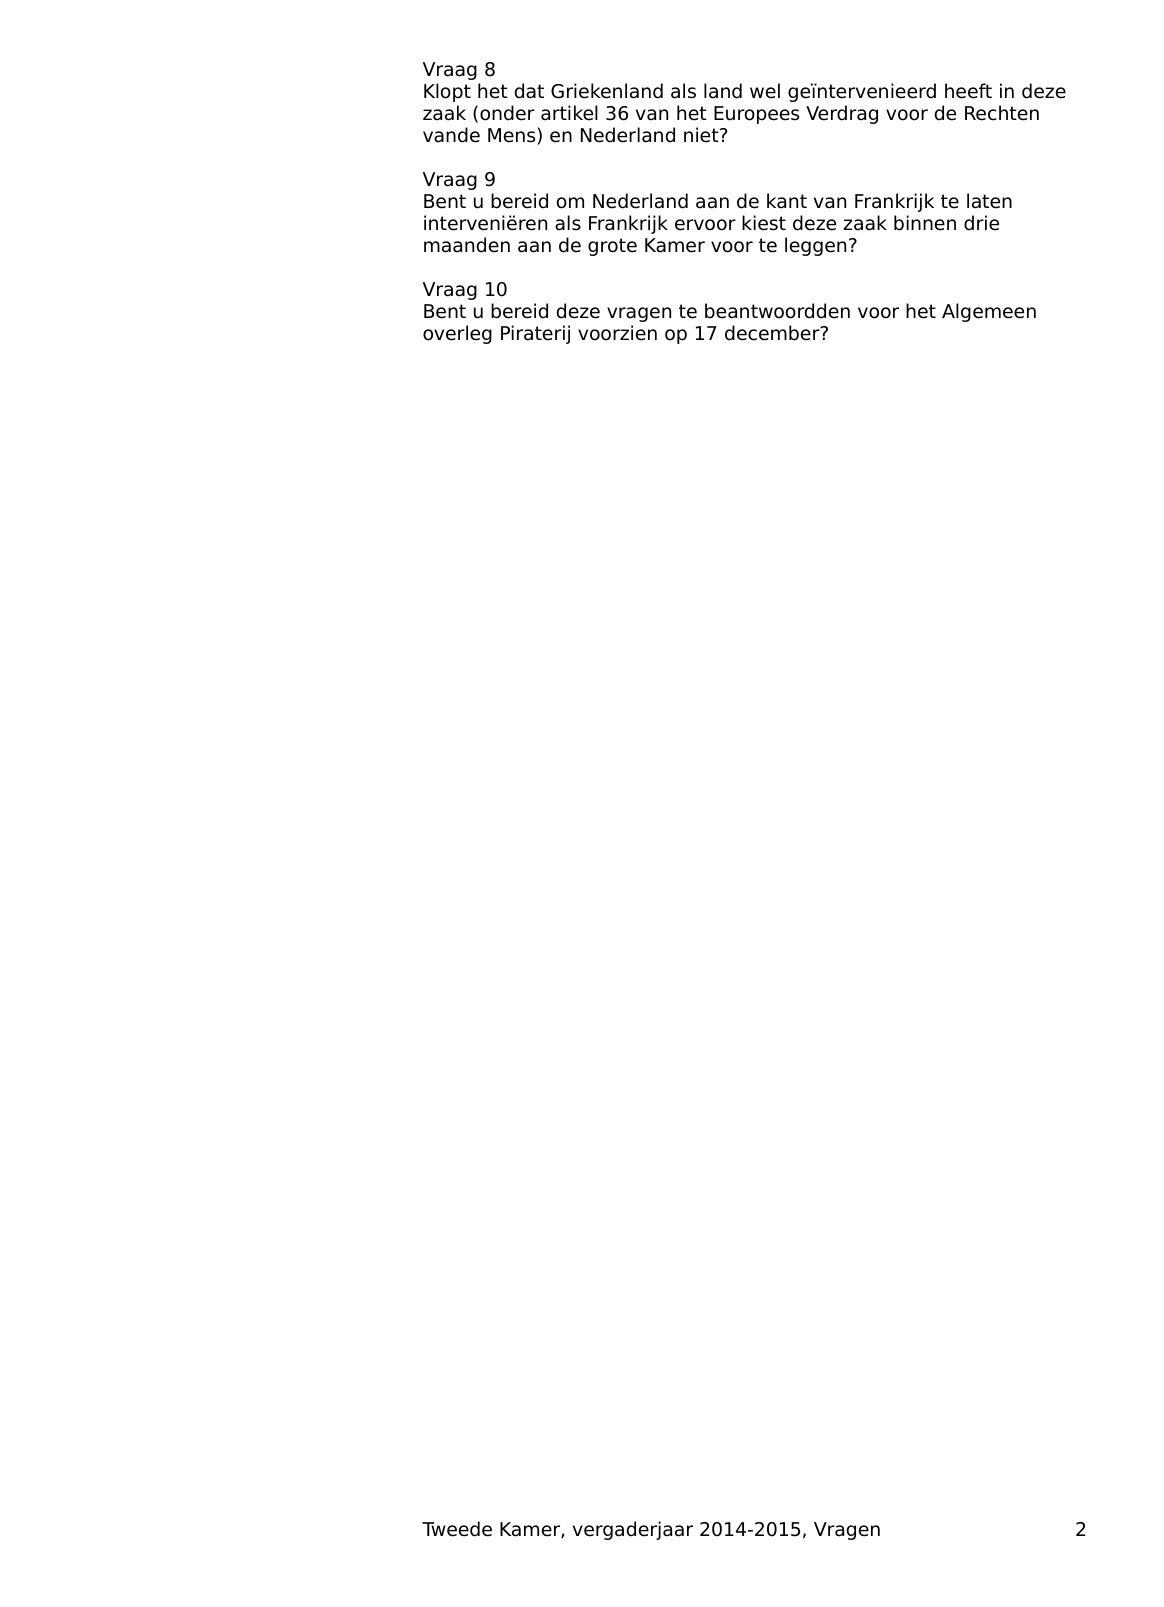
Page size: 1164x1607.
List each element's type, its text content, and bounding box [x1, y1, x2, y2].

text Bent u bereid om Nederland aan de kant van Frankrijk te laten interveniëren als Frankrijk ervoor kiest deze zaak binnen drie maanden aan de grote Kamer voor te leggen? [422, 191, 1087, 257]
text Vraag 10 [422, 279, 1087, 301]
text Vraag 9 [422, 169, 1087, 191]
text Bent u bereid deze vragen te beantwoordden voor het Algemeen overleg Piraterij voorzien op 17 december? [422, 301, 1087, 345]
text Vraag 8 [422, 59, 1087, 81]
text Klopt het dat Griekenland als land wel geïntervenieerd heeft in deze zaak (onder artikel 36 van het Europees Verdrag voor de Rechten vande Mens) en Nederland niet? [422, 81, 1087, 147]
